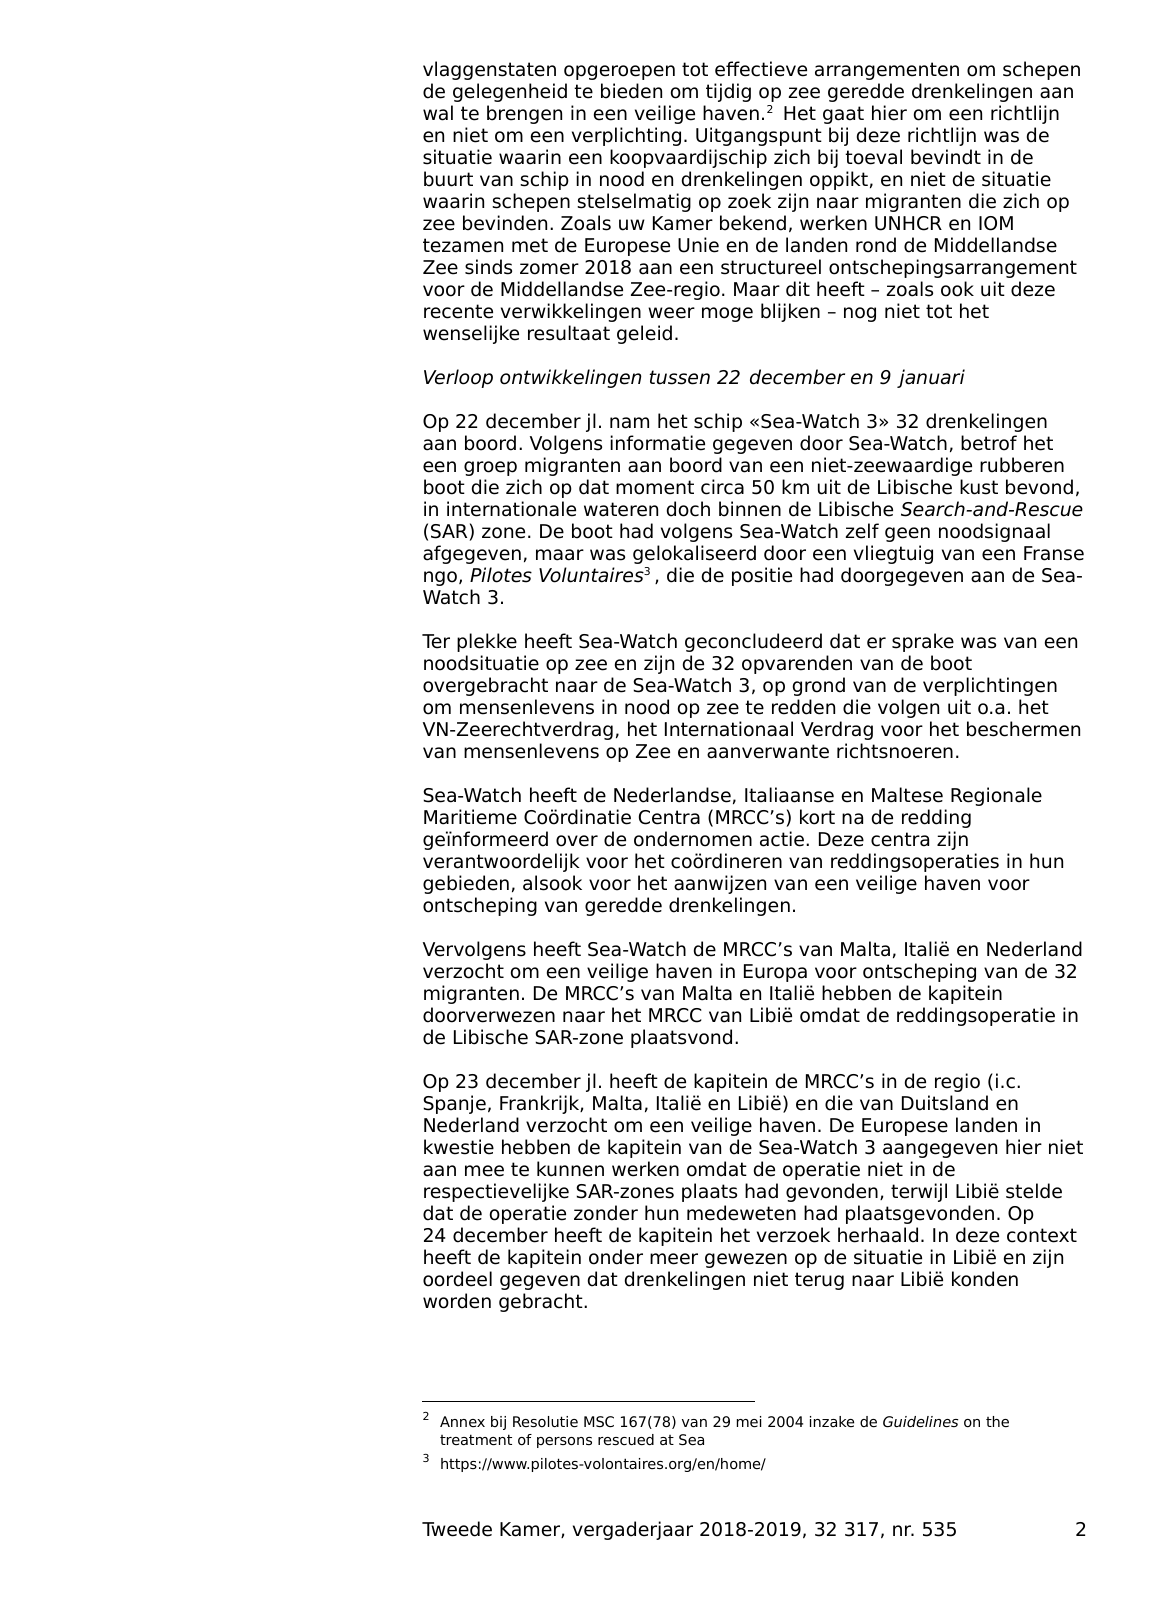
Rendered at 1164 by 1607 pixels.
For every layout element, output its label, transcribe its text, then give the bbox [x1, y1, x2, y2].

text Op 23 december jl. heeft de kapitein de MRCC’s in de regio (i.c. Spanje, Frankrijk, Malta, Italië en Libië) en die van Duitsland en Nederland verzocht om een veilige haven. De Europese landen in kwestie hebben de kapitein van de Sea-Watch 3 aangegeven hier niet aan mee te kunnen werken omdat de operatie niet in de respectievelijke SAR-zones plaats had gevonden, terwijl Libië stelde dat de operatie zonder hun medeweten had plaatsgevonden. Op 24 december heeft de kapitein het verzoek herhaald. In deze context heeft de kapitein onder meer gewezen op de situatie in Libië en zijn oordeel gegeven dat drenkelingen niet terug naar Libië konden worden gebracht. [422, 1071, 1087, 1313]
text Ter plekke heeft Sea-Watch geconcludeerd dat er sprake was van een noodsituatie op zee en zijn de 32 opvarenden van de boot overgebracht naar de Sea-Watch 3, op grond van de verplichtingen om mensenlevens in nood op zee te redden die volgen uit o.a. het VN-Zeerechtverdrag, het Internationaal Verdrag voor het beschermen van mensenlevens op Zee en aanverwante richtsnoeren. [422, 631, 1087, 763]
text Annex bij Resolutie MSC 167(78) van 29 mei 2004 inzake de Guidelines on the treatment of persons rescued at Sea [422, 1410, 1087, 1449]
subtitle Verloop ontwikkelingen tussen 22 december en 9 januari [422, 367, 1087, 389]
text https://www.pilotes-volontaires.org/en/home/ [422, 1452, 1087, 1474]
text Op 22 december jl. nam het schip «Sea-Watch 3» 32 drenkelingen aan boord. Volgens informatie gegeven door Sea-Watch, betrof het een groep migranten aan boord van een niet-zeewaardige rubberen boot die zich op dat moment circa 50 km uit de Libische kust bevond, in internationale wateren doch binnen de Libische Search-and-Rescue (SAR) zone. De boot had volgens Sea-Watch zelf geen noodsignaal afgegeven, maar was gelokaliseerd door een vliegtuig van een Franse ngo, Pilotes Voluntaires, die de positie had doorgegeven aan de Sea-Watch 3. [422, 411, 1087, 609]
text vlaggenstaten opgeroepen tot effectieve arrangementen om schepen de gelegenheid te bieden om tijdig op zee geredde drenkelingen aan wal te brengen in een veilige haven. Het gaat hier om een richtlijn en niet om een verplichting. Uitgangspunt bij deze richtlijn was de situatie waarin een koopvaardijschip zich bij toeval bevindt in de buurt van schip in nood en drenkelingen oppikt, en niet de situatie waarin schepen stelselmatig op zoek zijn naar migranten die zich op zee bevinden. Zoals uw Kamer bekend, werken UNHCR en IOM tezamen met de Europese Unie en de landen rond de Middellandse Zee sinds zomer 2018 aan een structureel ontschepingsarrangement voor de Middellandse Zee-regio. Maar dit heeft – zoals ook uit deze recente verwikkelingen weer moge blijken – nog niet tot het wenselijke resultaat geleid. [422, 59, 1087, 345]
text Sea-Watch heeft de Nederlandse, Italiaanse en Maltese Regionale Maritieme Coördinatie Centra (MRCC’s) kort na de redding geïnformeerd over de ondernomen actie. Deze centra zijn verantwoordelijk voor het coördineren van reddingsoperaties in hun gebieden, alsook voor het aanwijzen van een veilige haven voor ontscheping van geredde drenkelingen. [422, 785, 1087, 917]
text Vervolgens heeft Sea-Watch de MRCC’s van Malta, Italië en Nederland verzocht om een veilige haven in Europa voor ontscheping van de 32 migranten. De MRCC’s van Malta en Italië hebben de kapitein doorverwezen naar het MRCC van Libië omdat de reddingsoperatie in de Libische SAR-zone plaatsvond. [422, 939, 1087, 1049]
